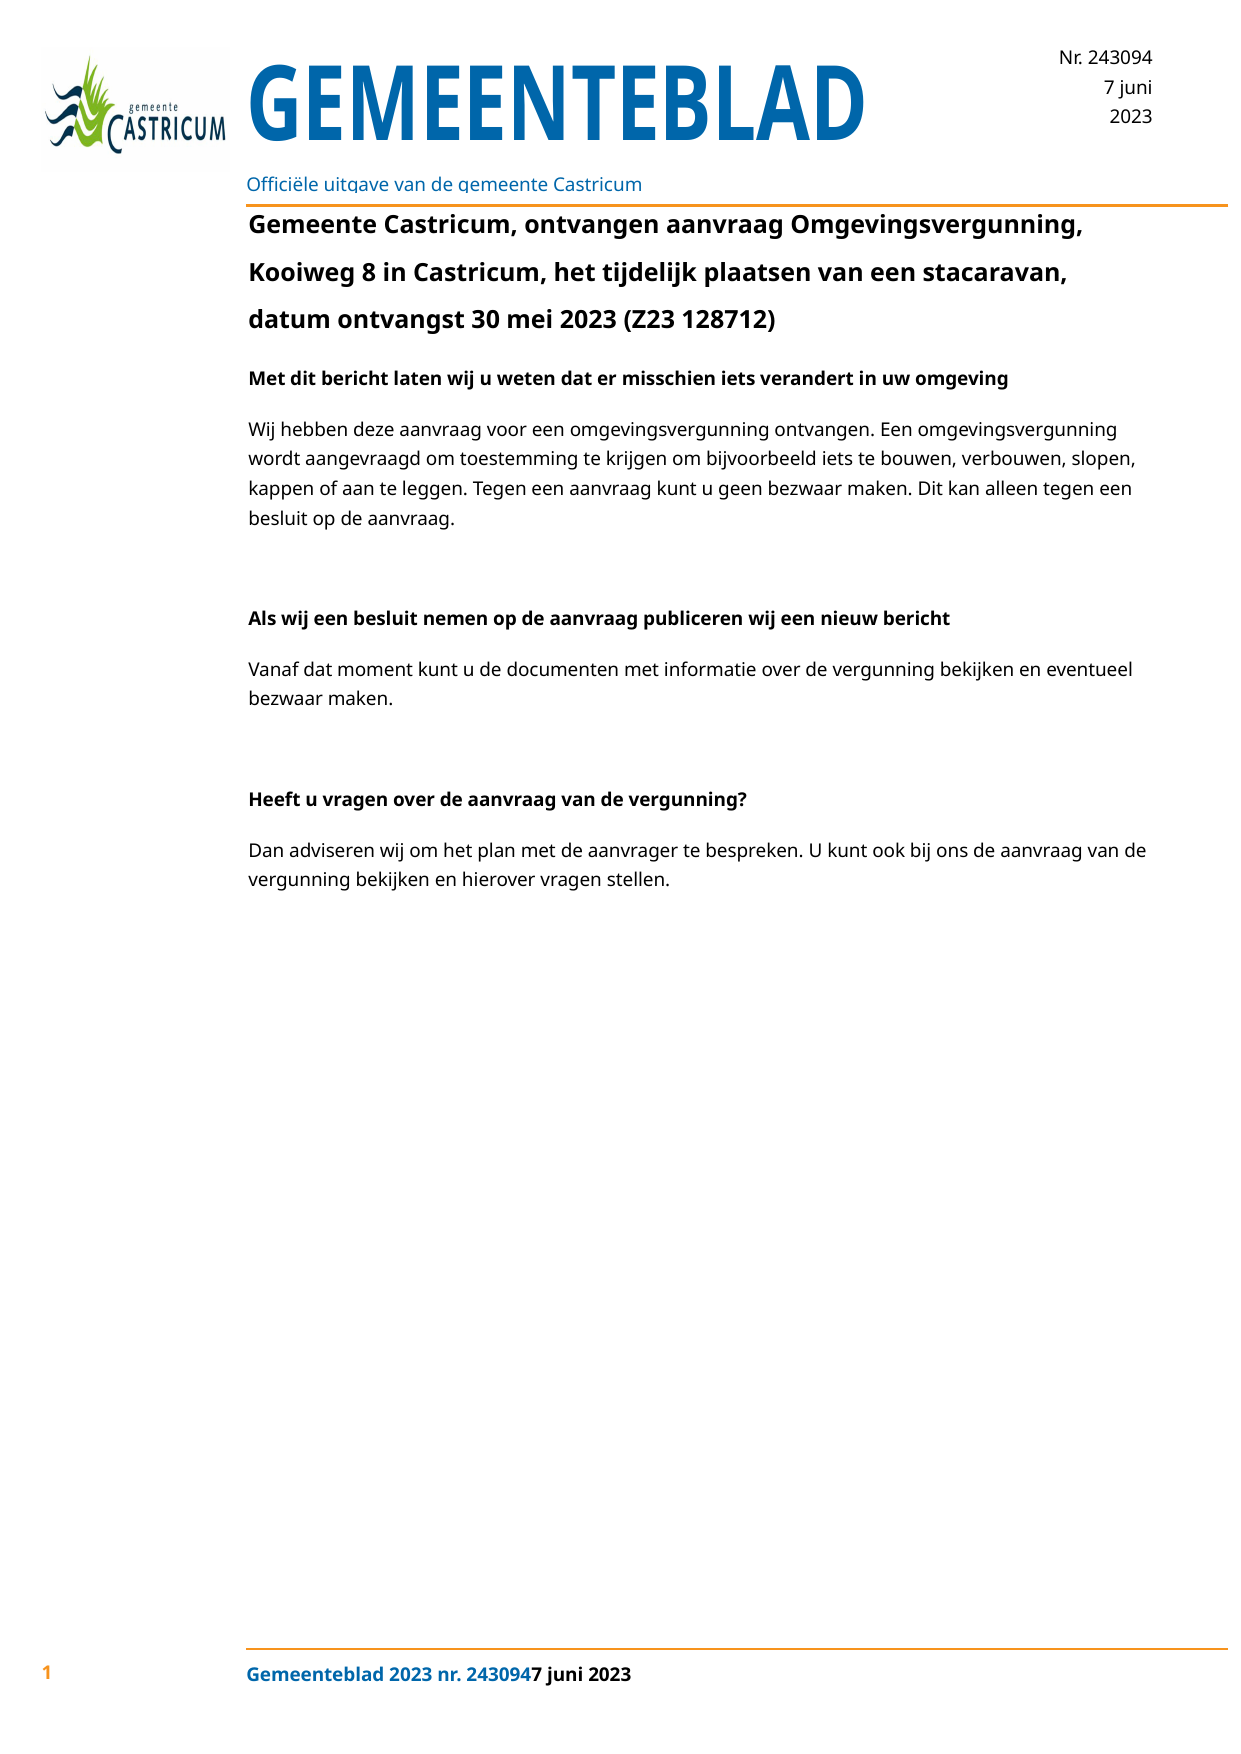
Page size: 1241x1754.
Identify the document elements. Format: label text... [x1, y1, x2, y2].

text Dan adviseren wij om het plan met de aanvrager te bespreken. U kunt ook bij ons de aanvraag van de vergunning bekijken en hierover vragen stellen. [248, 837, 1152, 892]
text Vanaf dat moment kunt u de documenten met informatie over de vergunning bekijken en eventueel bezwaar maken. [248, 656, 1152, 711]
text Gemeente Castricum, ontvangen aanvraag Omgevingsvergunning, Kooiweg 8 in Castricum, het tijdelijk plaatsen van een stacaravan, datum ontvangst 30 mei 2023 (Z23 128712) [248, 207, 1152, 336]
text Wij hebben deze aanvraag voor een omgevingsvergunning ontvangen. Een omgevingsvergunning wordt aangevraagd om toestemming te krijgen om bijvoorbeeld iets te bouwen, verbouwen, slopen, kappen of aan te leggen. Tegen een aanvraag kunt u geen bezwaar maken. Dit kan alleen tegen een besluit op de aanvraag. [248, 416, 1152, 530]
text Met dit bericht laten wij u weten dat er misschien iets verandert in uw omgeving [248, 366, 1152, 391]
text Als wij een besluit nemen op de aanvraag publiceren wij een nieuw bericht [248, 606, 1152, 631]
text Heeft u vragen over de aanvraag van de vergunning? [248, 786, 1152, 812]
picture [41, 47, 231, 172]
